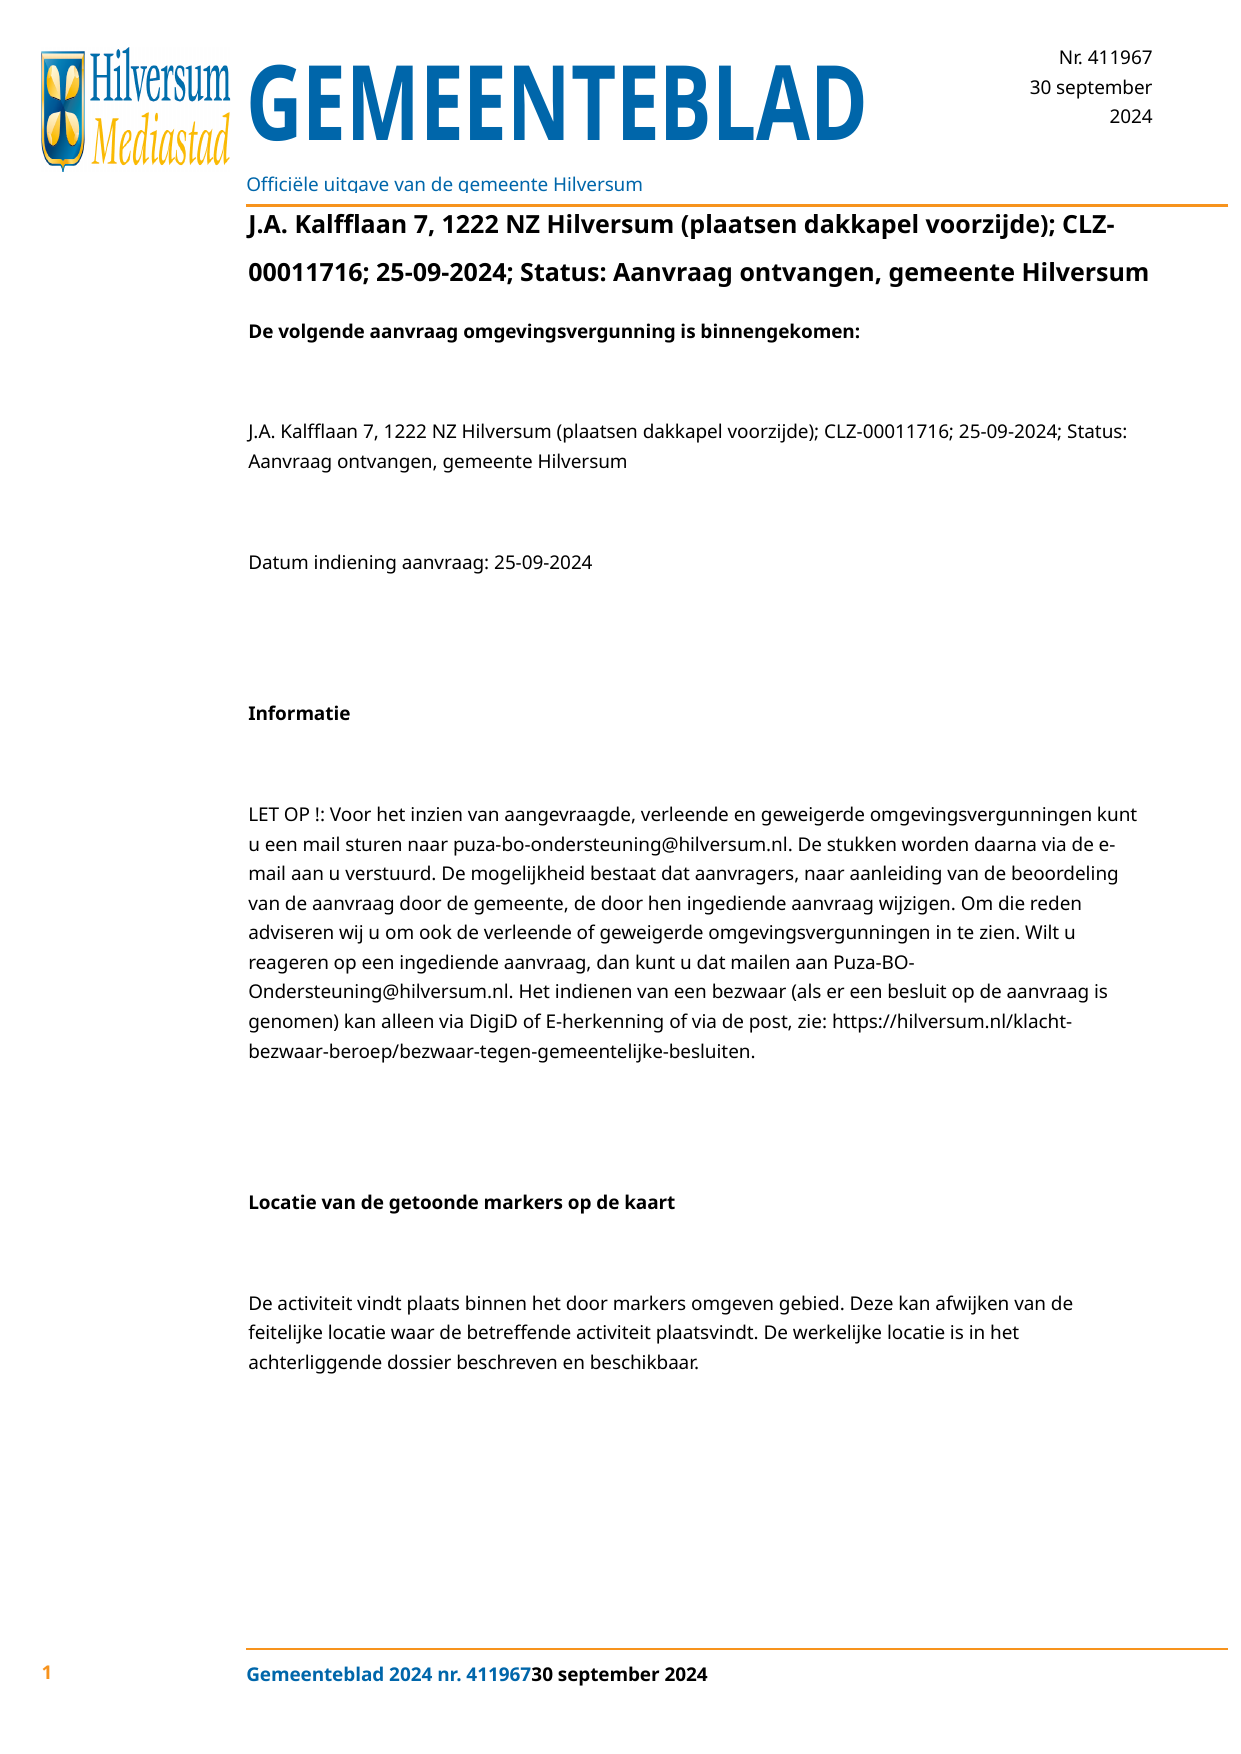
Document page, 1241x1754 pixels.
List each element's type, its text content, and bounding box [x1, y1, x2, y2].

text J.A. Kalfflaan 7, 1222 NZ Hilversum (plaatsen dakkapel voorzijde); CLZ-00011716; 25-09-2024; Status: Aanvraag ontvangen, gemeente Hilversum [248, 207, 1152, 288]
text Locatie van de getoonde markers op de kaart [248, 1189, 1152, 1215]
text De activiteit vindt plaats binnen het door markers omgeven gebied. Deze kan afwijken van de feitelijke locatie waar de betreffende activiteit plaatsvindt. De werkelijke locatie is in het achterliggende dossier beschreven en beschikbaar. [248, 1290, 1152, 1375]
text Datum indiening aanvraag: 25-09-2024 [248, 549, 1152, 575]
text J.A. Kalfflaan 7, 1222 NZ Hilversum (plaatsen dakkapel voorzijde); CLZ-00011716; 25-09-2024; Status: Aanvraag ontvangen, gemeente Hilversum [248, 419, 1152, 474]
picture [41, 47, 231, 172]
text LET OP !: Voor het inzien van aangevraagde, verleende en geweigerde omgevingsvergunningen kunt u een mail sturen naar puza-bo-ondersteuning@hilversum.nl. De stukken worden daarna via de e-mail aan u verstuurd. De mogelijkheid bestaat dat aanvragers, naar aanleiding van de beoordeling van de aanvraag door de gemeente, de door hen ingediende aanvraag wijzigen. Om die reden adviseren wij u om ook de verleende of geweigerde omgevingsvergunningen in te zien. Wilt u reageren op een ingediende aanvraag, dan kunt u dat mailen aan Puza-BO-Ondersteuning@hilversum.nl. Het indienen van een bezwaar (als er een besluit op de aanvraag is genomen) kan alleen via DigiD of E-herkenning of via de post, zie: https://hilversum.nl/klacht-bezwaar-beroep/bezwaar-tegen-gemeentelijke-besluiten. [248, 801, 1152, 1064]
text Informatie [248, 700, 1152, 726]
text De volgende aanvraag omgevingsvergunning is binnengekomen: [248, 318, 1152, 344]
